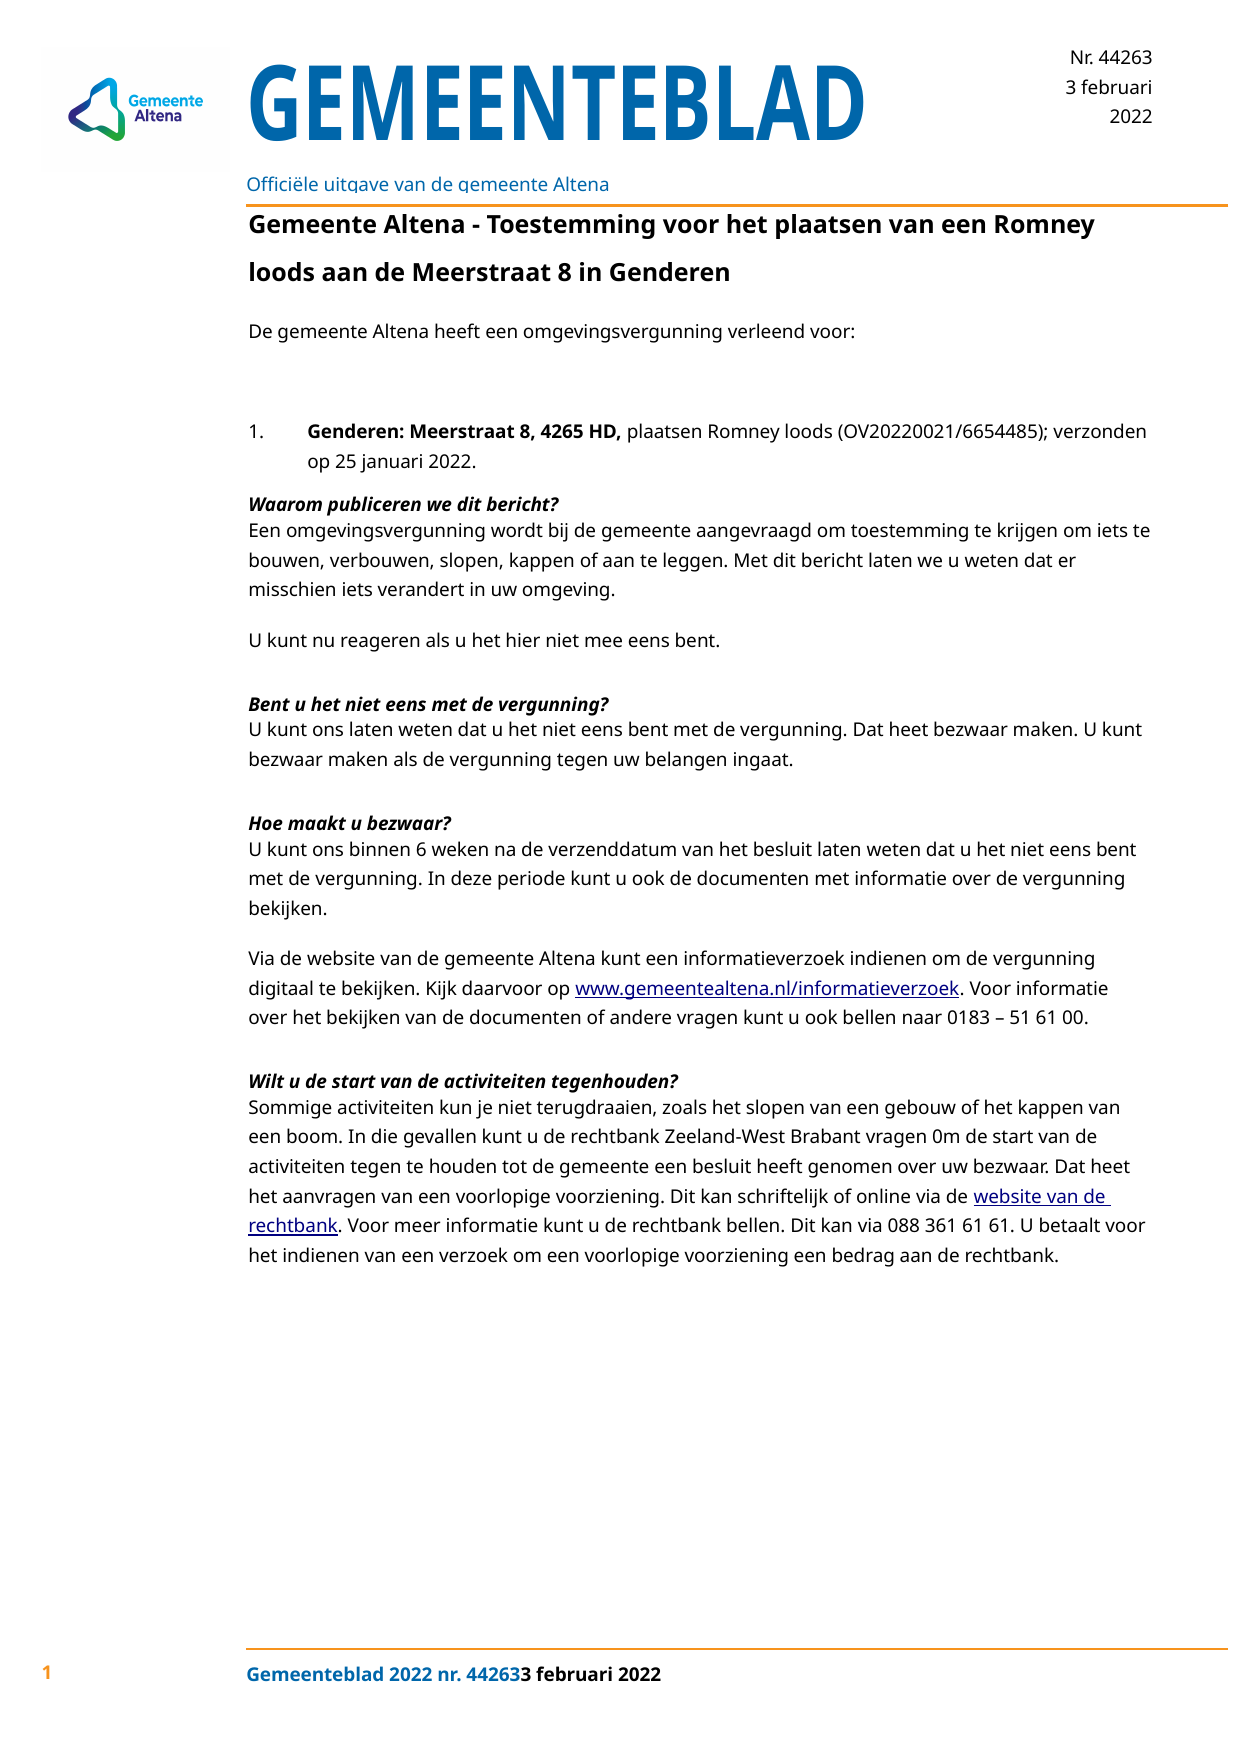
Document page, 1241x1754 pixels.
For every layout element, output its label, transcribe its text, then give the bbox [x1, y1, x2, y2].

list Genderen: Meerstraat 8, 4265 HD, plaatsen Romney loods (OV20220021/6654485); verzonden op 25 januari 2022. [248, 419, 1152, 474]
text Gemeente Altena - Toestemming voor het plaatsen van een Romney loods aan de Meerstraat 8 in Genderen [248, 207, 1152, 288]
text Sommige activiteiten kun je niet terugdraaien, zoals het slopen van een gebouw of het kappen van een boom. In die gevallen kunt u de rechtbank Zeeland-West Brabant vragen 0m de start van de activiteiten tegen te houden tot de gemeente een besluit heeft genomen over uw bezwaar. Dat heet het aanvragen van een voorlopige voorziening. Dit kan schriftelijk of online via de website van de rechtbank. Voor meer informatie kunt u de rechtbank bellen. Dit kan via 088 361 61 61. U betaalt voor het indienen van een verzoek om een voorlopige voorziening een bedrag aan de rechtbank. [248, 1094, 1152, 1268]
picture [41, 47, 231, 172]
text U kunt nu reageren als u het hier niet mee eens bent. [248, 627, 1152, 652]
text U kunt ons binnen 6 weken na de verzenddatum van het besluit laten weten dat u het niet eens bent met de vergunning. In deze periode kunt u ook de documenten met informatie over de vergunning bekijken. [248, 836, 1152, 921]
text Waarom publiceren we dit bericht? [248, 491, 1152, 517]
text De gemeente Altena heeft een omgevingsvergunning verleend voor: [248, 318, 1152, 344]
text U kunt ons laten weten dat u het niet eens bent met de vergunning. Dat heet bezwaar maken. U kunt bezwaar maken als de vergunning tegen uw belangen ingaat. [248, 716, 1152, 772]
text Wilt u de start van de activiteiten tegenhouden? [248, 1068, 1152, 1094]
text Bent u het niet eens met de vergunning? [248, 691, 1152, 716]
text Via de website van de gemeente Altena kunt een informatieverzoek indienen om de vergunning digitaal te bekijken. Kijk daarvoor op www.gemeentealtena.nl/informatieverzoek. Voor informatie over het bekijken van de documenten of andere vragen kunt u ook bellen naar 0183 – 51 61 00. [248, 945, 1152, 1030]
text Hoe maakt u bezwaar? [248, 810, 1152, 836]
text Een omgevingsvergunning wordt bij de gemeente aangevraagd om toestemming te krijgen om iets te bouwen, verbouwen, slopen, kappen of aan te leggen. Met dit bericht laten we u weten dat er misschien iets verandert in uw omgeving. [248, 517, 1152, 602]
